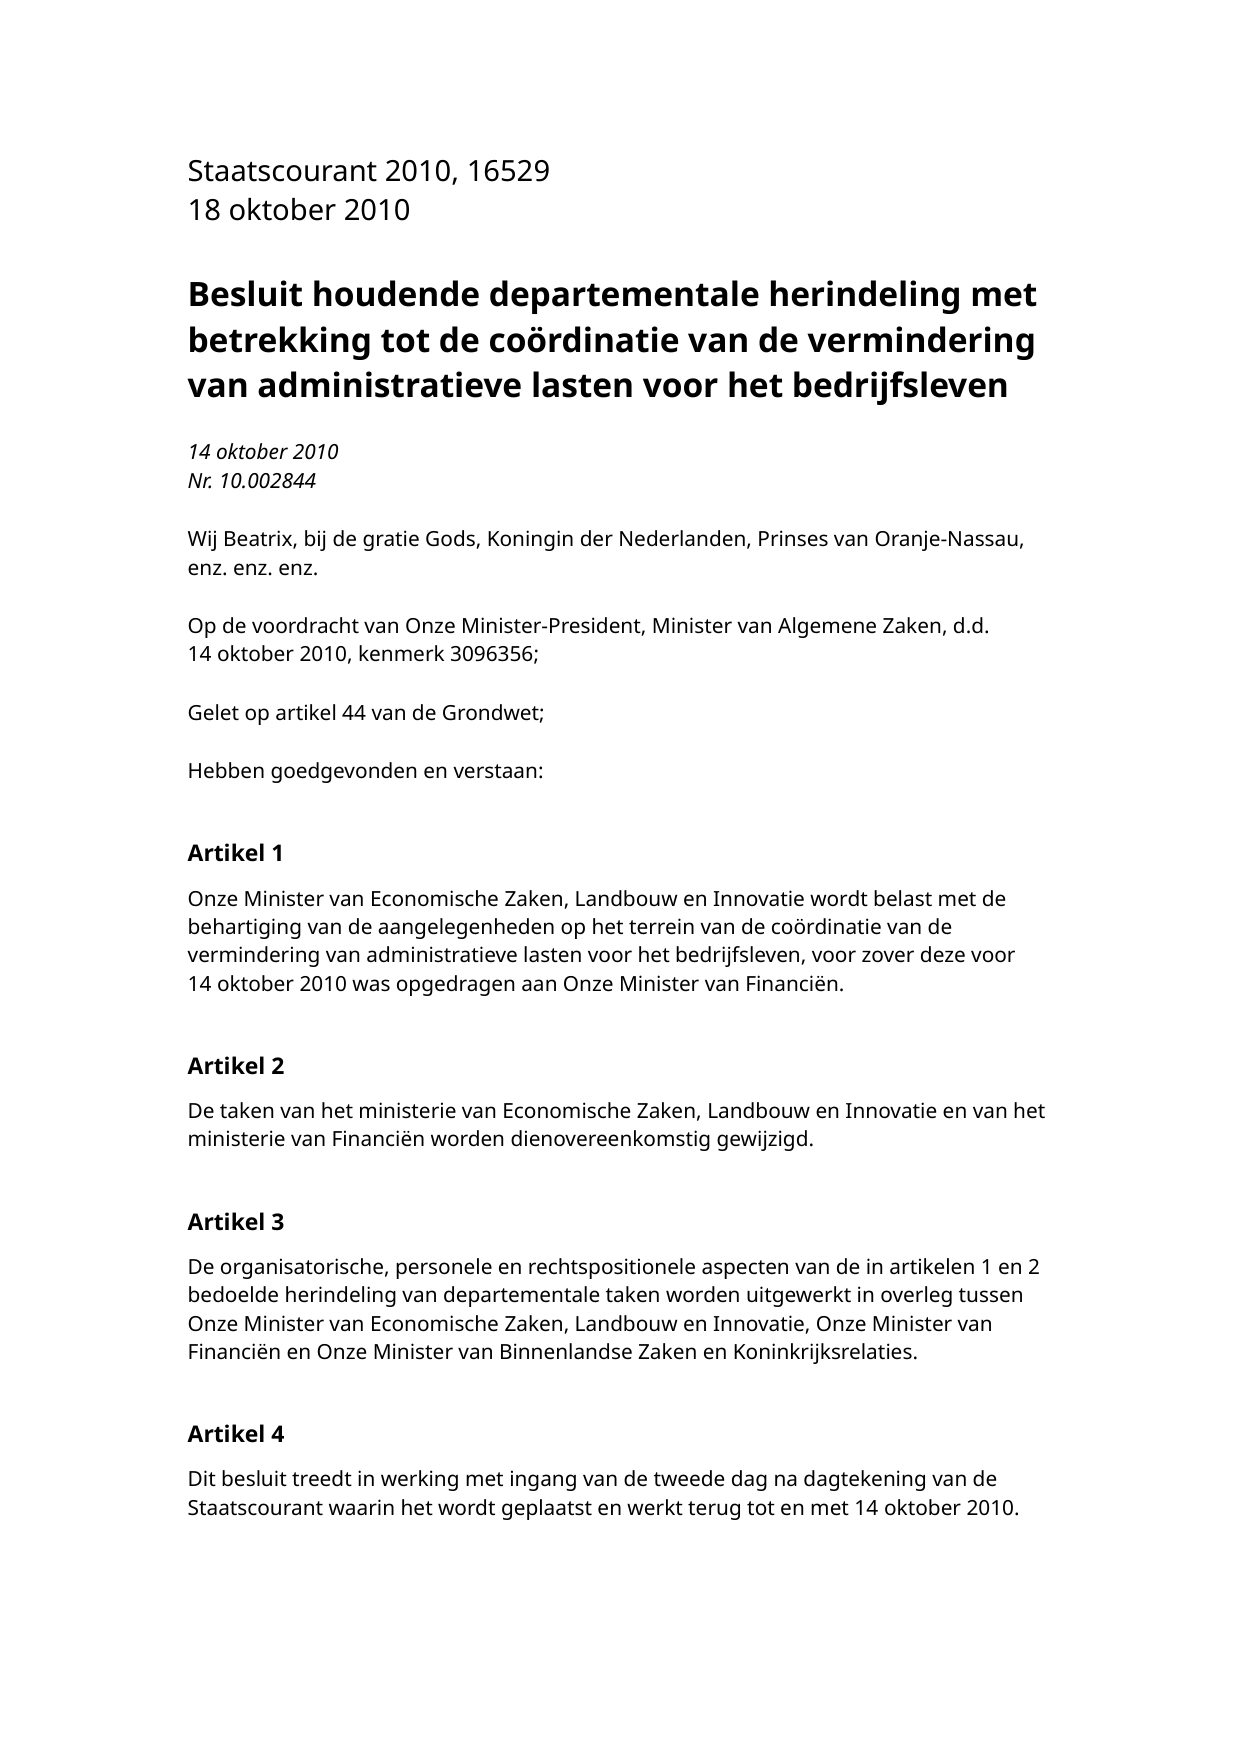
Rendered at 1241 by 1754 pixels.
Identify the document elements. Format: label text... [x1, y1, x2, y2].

subtitle Artikel 2 [187, 1050, 1053, 1081]
text Onze Minister van Economische Zaken, Landbouw en Innovatie wordt belast met de behartiging van de aangelegenheden op het terrein van de coördinatie van de vermindering van administratieve lasten voor het bedrijfsleven, voor zover deze voor 14 oktober 2010 was opgedragen aan Onze Minister van Financiën. [187, 884, 1053, 997]
text Dit besluit treedt in werking met ingang van de tweede dag na dagtekening van de Staatscourant waarin het wordt geplaatst en werkt terug tot en met 14 oktober 2010. [187, 1464, 1053, 1521]
text Nr. 10.002844 [187, 466, 1053, 494]
subtitle Besluit houdende departementale herindeling met betrekking tot de coördinatie van de vermindering van administratieve lasten voor het bedrijfsleven [187, 271, 1053, 407]
subtitle Artikel 4 [187, 1418, 1053, 1449]
text De organisatorische, personele en rechtspositionele aspecten van de in artikelen 1 en 2 bedoelde herindeling van departementale taken worden uitgewerkt in overleg tussen Onze Minister van Economische Zaken, Landbouw en Innovatie, Onze Minister van Financiën en Onze Minister van Binnenlandse Zaken en Koninkrijksrelaties. [187, 1252, 1053, 1366]
text Op de voordracht van Onze Minister-President, Minister van Algemene Zaken, d.d. 14 oktober 2010, kenmerk 3096356; [187, 611, 1053, 668]
text Gelet op artikel 44 van de Grondwet; [187, 698, 1053, 726]
text 14 oktober 2010 [187, 437, 1053, 466]
text Hebben goedgevonden en verstaan: [187, 756, 1053, 785]
subtitle Artikel 1 [187, 837, 1053, 869]
text Staatscourant 2010, 16529 [187, 150, 1053, 190]
text Wij Beatrix, bij de gratie Gods, Koningin der Nederlanden, Prinses van Oranje-Nassau, enz. enz. enz. [187, 524, 1053, 581]
subtitle Artikel 3 [187, 1206, 1053, 1237]
text De taken van het ministerie van Economische Zaken, Landbouw en Innovatie en van het ministerie van Financiën worden dienovereenkomstig gewijzigd. [187, 1096, 1053, 1153]
text 18 oktober 2010 [187, 190, 1053, 229]
